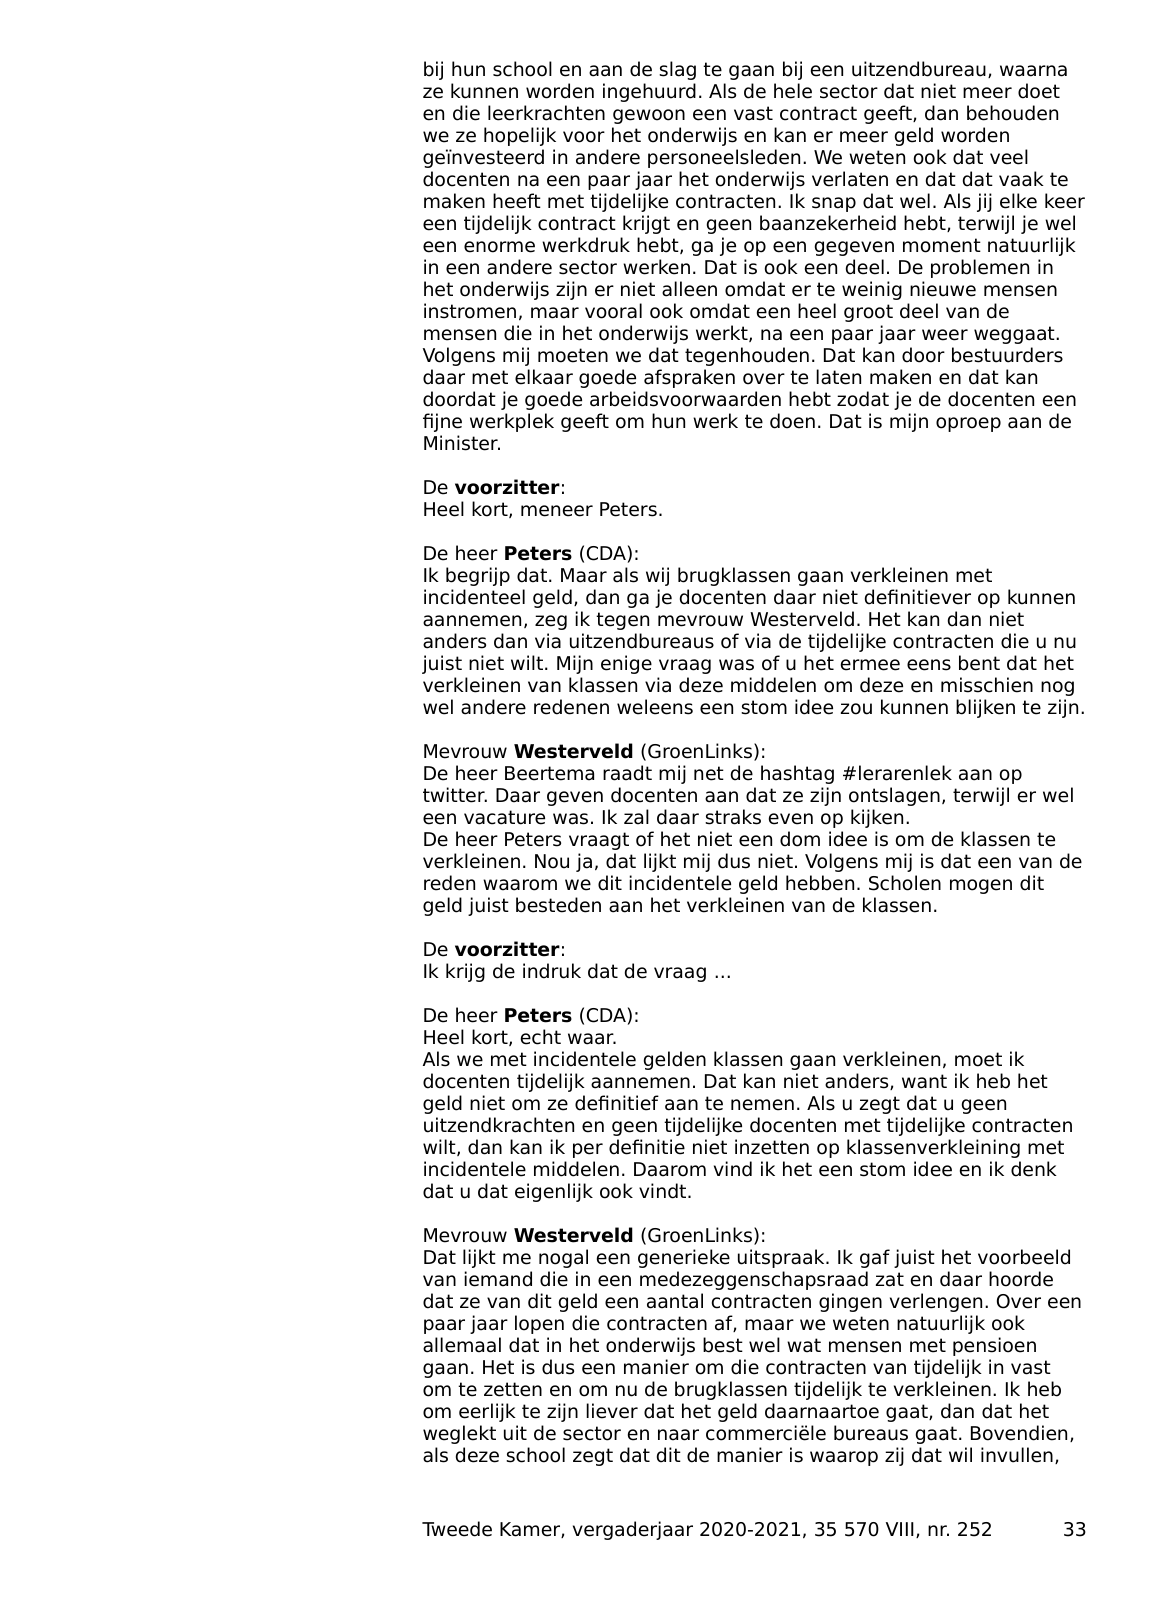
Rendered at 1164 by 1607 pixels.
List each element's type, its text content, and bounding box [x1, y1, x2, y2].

text Ik krijg de indruk dat de vraag ... [422, 961, 1087, 983]
text Mevrouw Westerveld (GroenLinks): [422, 1225, 1087, 1247]
text De voorzitter: [422, 939, 1087, 961]
text De heer Peters (CDA): [422, 1005, 1087, 1027]
text De heer Beertema raadt mij net de hashtag #lerarenlek aan op twitter. Daar geven docenten aan dat ze zijn ontslagen, terwijl er wel een vacature was. Ik zal daar straks even op kijken. [422, 763, 1087, 829]
text Dat lijkt me nogal een generieke uitspraak. Ik gaf juist het voorbeeld van iemand die in een medezeggenschapsraad zat en daar hoorde dat ze van dit geld een aantal contracten gingen verlengen. Over een paar jaar lopen die contracten af, maar we weten natuurlijk ook allemaal dat in het onderwijs best wel wat mensen met pensioen gaan. Het is dus een manier om die contracten van tijdelijk in vast om te zetten en om nu de brugklassen tijdelijk te verkleinen. Ik heb om eerlijk te zijn liever dat het geld daarnaartoe gaat, dan dat het weglekt uit de sector en naar commerciële bureaus gaat. Bovendien, als deze school zegt dat dit de manier is waarop zij dat wil invullen, [422, 1247, 1087, 1467]
text Heel kort, echt waar. [422, 1027, 1087, 1049]
text De heer Peters vraagt of het niet een dom idee is om de klassen te verkleinen. Nou ja, dat lijkt mij dus niet. Volgens mij is dat een van de reden waarom we dit incidentele geld hebben. Scholen mogen dit geld juist besteden aan het verkleinen van de klassen. [422, 829, 1087, 917]
text Als we met incidentele gelden klassen gaan verkleinen, moet ik docenten tijdelijk aannemen. Dat kan niet anders, want ik heb het geld niet om ze definitief aan te nemen. Als u zegt dat u geen uitzendkrachten en geen tijdelijke docenten met tijdelijke contracten wilt, dan kan ik per definitie niet inzetten op klassenverkleining met incidentele middelen. Daarom vind ik het een stom idee en ik denk dat u dat eigenlijk ook vindt. [422, 1049, 1087, 1203]
text Ik begrijp dat. Maar als wij brugklassen gaan verkleinen met incidenteel geld, dan ga je docenten daar niet definitiever op kunnen aannemen, zeg ik tegen mevrouw Westerveld. Het kan dan niet anders dan via uitzendbureaus of via de tijdelijke contracten die u nu juist niet wilt. Mijn enige vraag was of u het ermee eens bent dat het verkleinen van klassen via deze middelen om deze en misschien nog wel andere redenen weleens een stom idee zou kunnen blijken te zijn. [422, 565, 1087, 719]
text Mevrouw Westerveld (GroenLinks): [422, 741, 1087, 763]
text De heer Peters (CDA): [422, 543, 1087, 565]
text Heel kort, meneer Peters. [422, 499, 1087, 521]
text De voorzitter: [422, 477, 1087, 499]
text bij hun school en aan de slag te gaan bij een uitzendbureau, waarna ze kunnen worden ingehuurd. Als de hele sector dat niet meer doet en die leerkrachten gewoon een vast contract geeft, dan behouden we ze hopelijk voor het onderwijs en kan er meer geld worden geïnvesteerd in andere personeelsleden. We weten ook dat veel docenten na een paar jaar het onderwijs verlaten en dat dat vaak te maken heeft met tijdelijke contracten. Ik snap dat wel. Als jij elke keer een tijdelijk contract krijgt en geen baanzekerheid hebt, terwijl je wel een enorme werkdruk hebt, ga je op een gegeven moment natuurlijk in een andere sector werken. Dat is ook een deel. De problemen in het onderwijs zijn er niet alleen omdat er te weinig nieuwe mensen instromen, maar vooral ook omdat een heel groot deel van de mensen die in het onderwijs werkt, na een paar jaar weer weggaat. Volgens mij moeten we dat tegenhouden. Dat kan door bestuurders daar met elkaar goede afspraken over te laten maken en dat kan doordat je goede arbeidsvoorwaarden hebt zodat je de docenten een fijne werkplek geeft om hun werk te doen. Dat is mijn oproep aan de Minister. [422, 59, 1087, 455]
